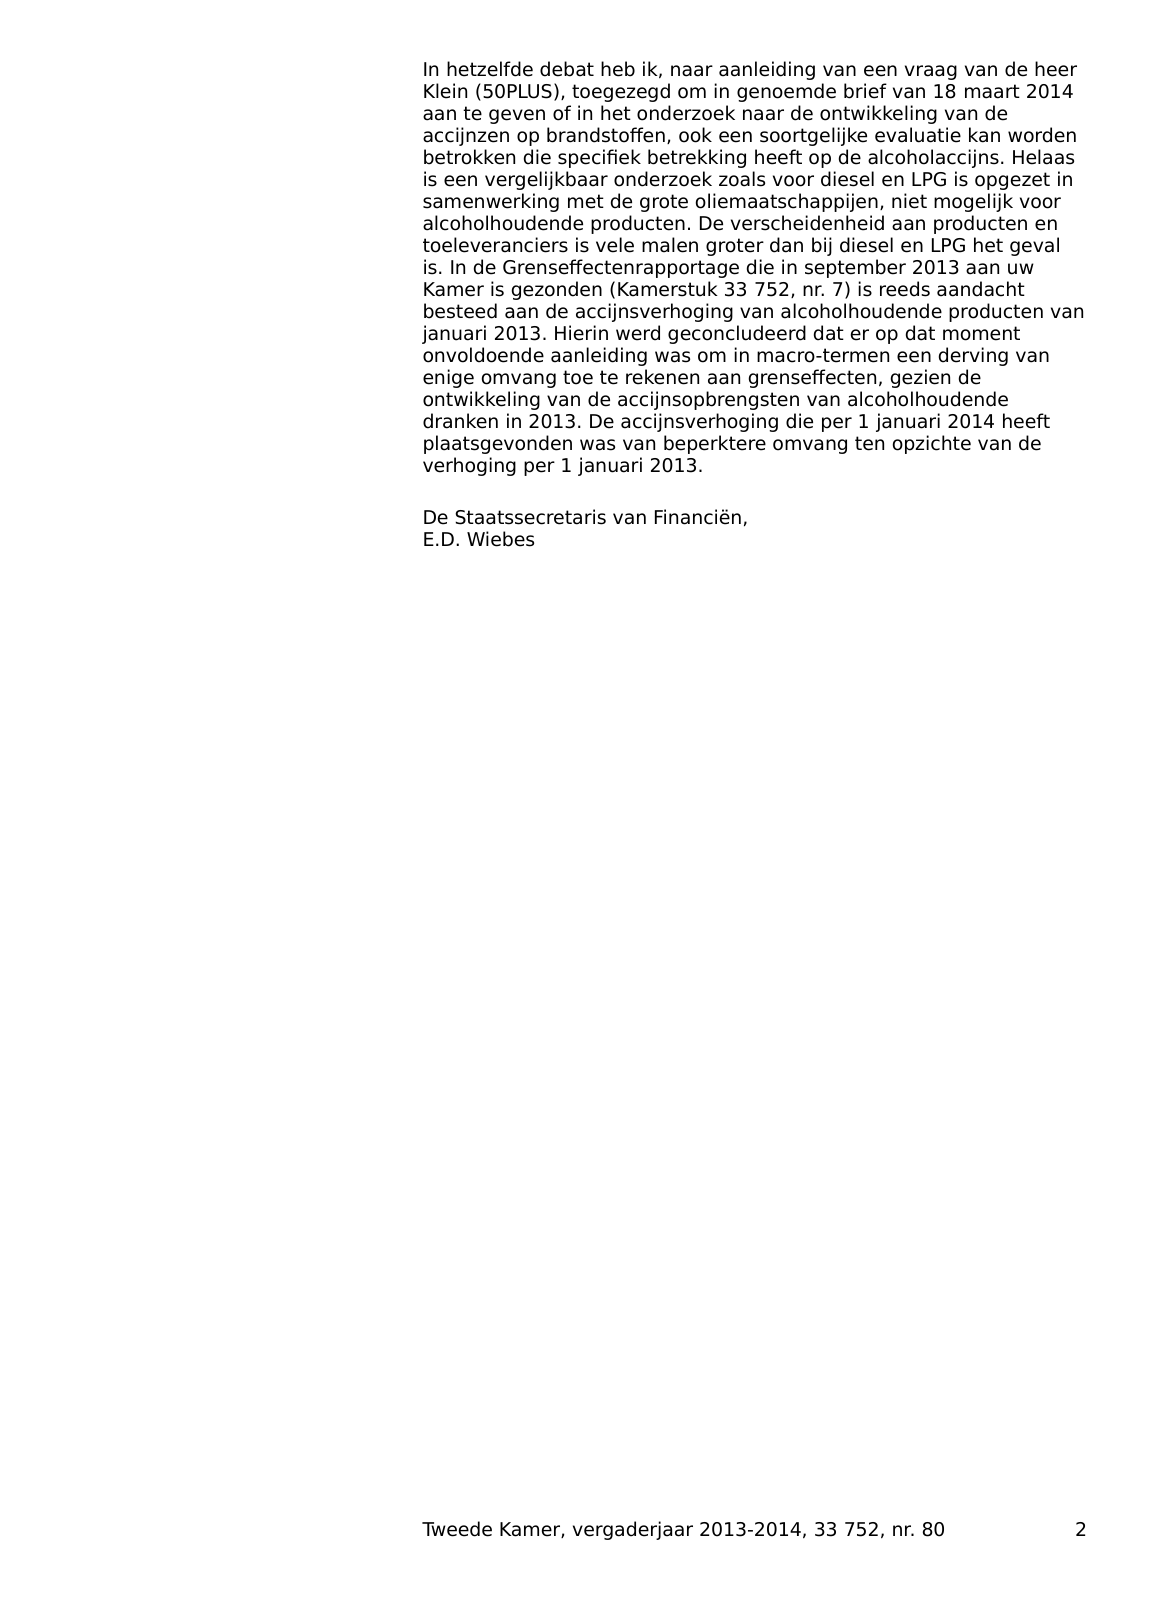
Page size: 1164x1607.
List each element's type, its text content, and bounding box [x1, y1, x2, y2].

text In hetzelfde debat heb ik, naar aanleiding van een vraag van de heer Klein (50PLUS), toegezegd om in genoemde brief van 18 maart 2014 aan te geven of in het onderzoek naar de ontwikkeling van de accijnzen op brandstoffen, ook een soortgelijke evaluatie kan worden betrokken die specifiek betrekking heeft op de alcoholaccijns. Helaas is een vergelijkbaar onderzoek zoals voor diesel en LPG is opgezet in samenwerking met de grote oliemaatschappijen, niet mogelijk voor alcoholhoudende producten. De verscheidenheid aan producten en toeleveranciers is vele malen groter dan bij diesel en LPG het geval is. In de Grenseffectenrapportage die in september 2013 aan uw Kamer is gezonden (Kamerstuk 33 752, nr. 7) is reeds aandacht besteed aan de accijnsverhoging van alcoholhoudende producten van januari 2013. Hierin werd geconcludeerd dat er op dat moment onvoldoende aanleiding was om in macro-termen een derving van enige omvang toe te rekenen aan grenseffecten, gezien de ontwikkeling van de accijnsopbrengsten van alcoholhoudende dranken in 2013. De accijnsverhoging die per 1 januari 2014 heeft plaatsgevonden was van beperktere omvang ten opzichte van de verhoging per 1 januari 2013. [422, 59, 1087, 477]
text De Staatssecretaris van Financiën, E.D. Wiebes [422, 507, 1087, 551]
